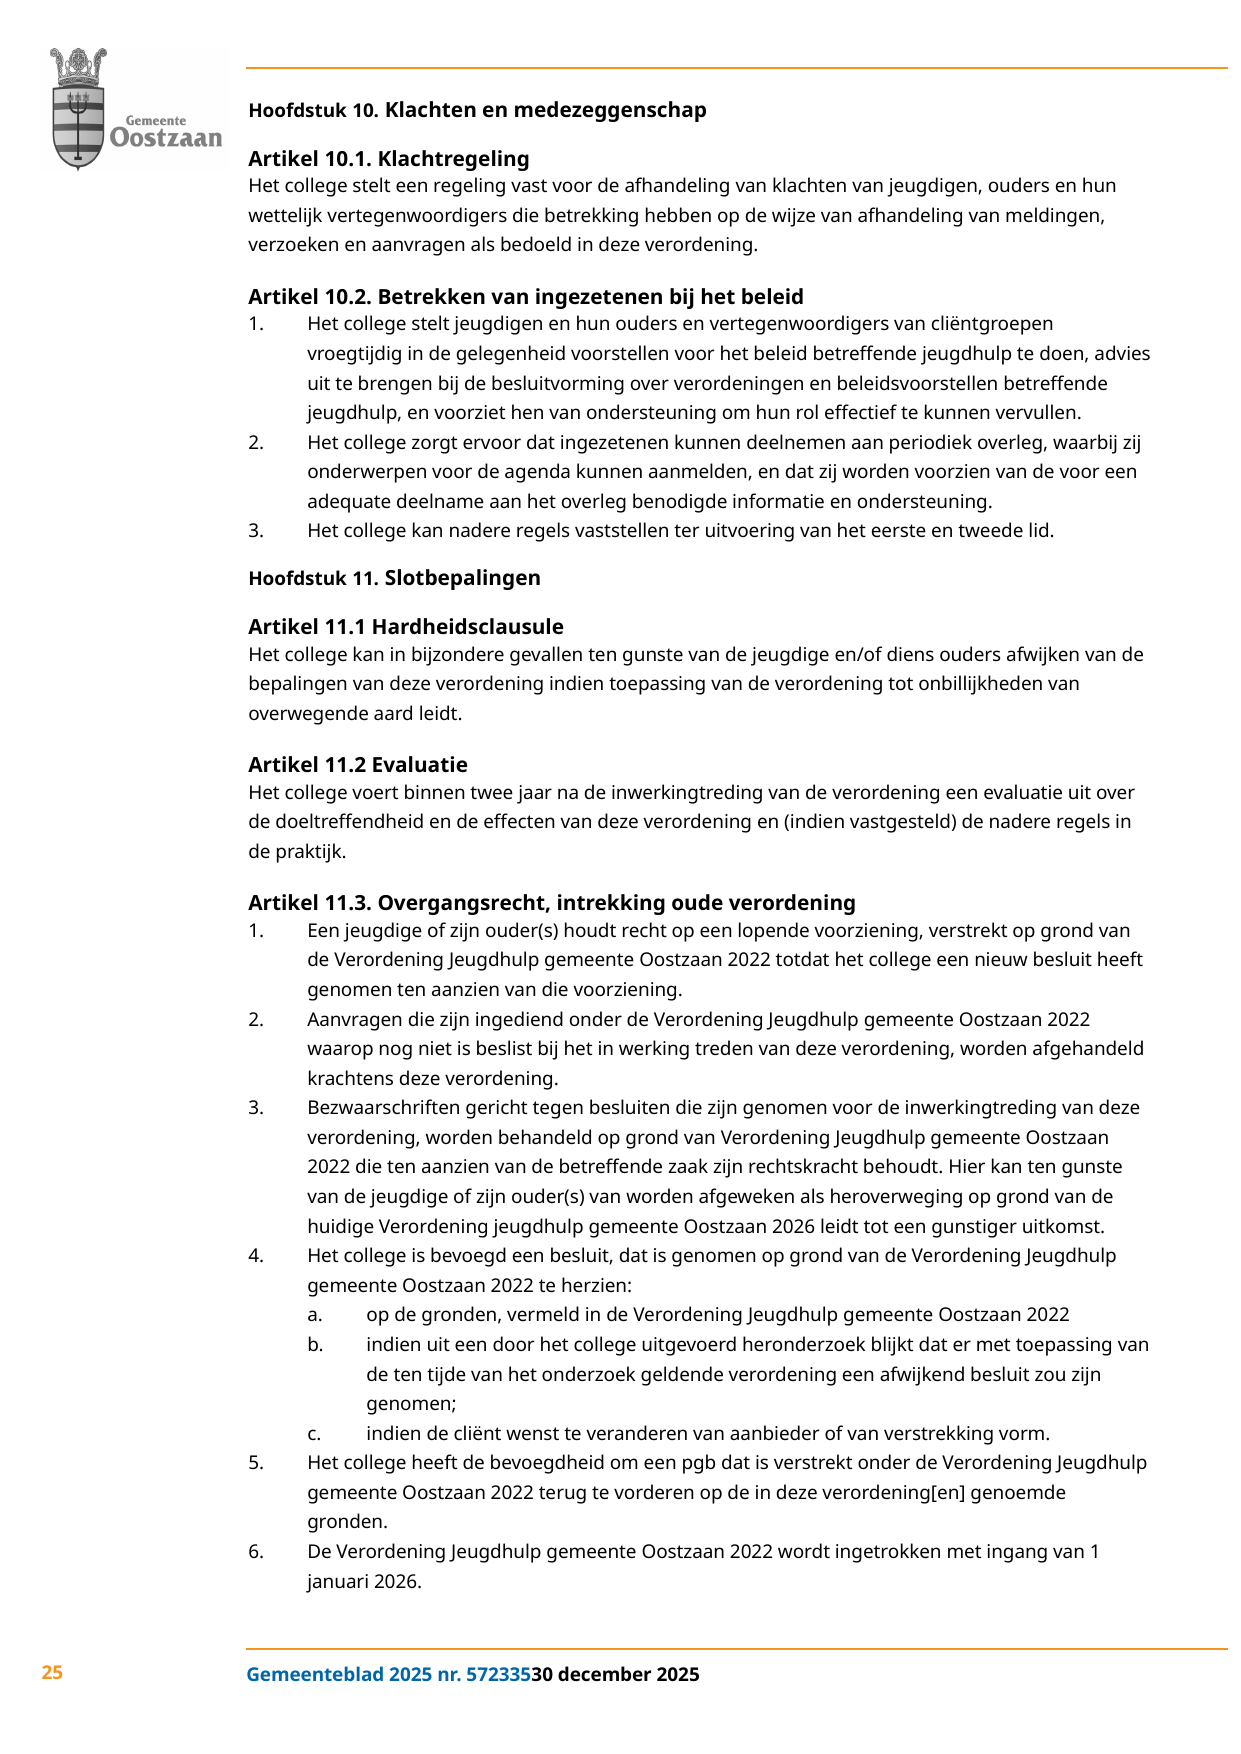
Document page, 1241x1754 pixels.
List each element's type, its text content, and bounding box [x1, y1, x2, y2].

picture [41, 47, 231, 172]
text Hoofdstuk 10. Klachten en medezeggenschap [248, 95, 1152, 123]
list indien uit een door het college uitgevoerd heronderzoek blijkt dat er met toepassing van de ten tijde van het onderzoek geldende verordening een afwijkend besluit zou zijn genomen; [307, 1331, 1152, 1416]
list op de gronden, vermeld in de Verordening Jeugdhulp gemeente Oostzaan 2022 [307, 1302, 1152, 1327]
list Aanvragen die zijn ingediend onder de Verordening Jeugdhulp gemeente Oostzaan 2022 waarop nog niet is beslist bij het in werking treden van deze verordening, worden afgehandeld krachtens deze verordening. [248, 1006, 1152, 1091]
list Het college kan nadere regels vaststellen ter uitvoering van het eerste en tweede lid. [248, 518, 1152, 543]
list Een jeugdige of zijn ouder(s) houdt recht op een lopende voorziening, verstrekt op grond van de Verordening Jeugdhulp gemeente Oostzaan 2022 totdat het college een nieuw besluit heeft genomen ten aanzien van die voorziening. [248, 917, 1152, 1002]
list De Verordening Jeugdhulp gemeente Oostzaan 2022 wordt ingetrokken met ingang van 1 januari 2026. [248, 1538, 1152, 1593]
text Artikel 11.2 Evaluatie [248, 751, 1152, 779]
text Het college kan in bijzondere gevallen ten gunste van de jeugdige en/of diens ouders afwijken van de bepalingen van deze verordening indien toepassing van de verordening tot onbillijkheden van overwegende aard leidt. [248, 641, 1152, 726]
text Het college voert binnen twee jaar na de inwerkingtreding van de verordening een evaluatie uit over de doeltreffendheid en de effecten van deze verordening en (indien vastgesteld) de nadere regels in de praktijk. [248, 779, 1152, 864]
text Hoofdstuk 11. Slotbepalingen [248, 563, 1152, 592]
list Het college heeft de bevoegdheid om een pgb dat is verstrekt onder de Verordening Jeugdhulp gemeente Oostzaan 2022 terug te vorderen op de in deze verordening[en] genoemde gronden. [248, 1449, 1152, 1534]
text Artikel 10.1. Klachtregeling [248, 144, 1152, 172]
list Het college zorgt ervoor dat ingezetenen kunnen deelnemen aan periodiek overleg, waarbij zij onderwerpen voor de agenda kunnen aanmelden, en dat zij worden voorzien van de voor een adequate deelname aan het overleg benodigde informatie en ondersteuning. [248, 429, 1152, 514]
text Artikel 11.3. Overgangsrecht, intrekking oude verordening [248, 888, 1152, 917]
text Artikel 11.1 Hardheidsclausule [248, 612, 1152, 641]
list indien de cliënt wenst te veranderen van aanbieder of van verstrekking vorm. [307, 1420, 1152, 1446]
list Het college is bevoegd een besluit, dat is genomen op grond van de Verordening Jeugdhulp gemeente Oostzaan 2022 te herzien: [248, 1242, 1152, 1298]
list Bezwaarschriften gericht tegen besluiten die zijn genomen voor de inwerkingtreding van deze verordening, worden behandeld op grond van Verordening Jeugdhulp gemeente Oostzaan 2022 die ten aanzien van de betreffende zaak zijn rechtskracht behoudt. Hier kan ten gunste van de jeugdige of zijn ouder(s) van worden afgeweken als heroverweging op grond van de huidige Verordening jeugdhulp gemeente Oostzaan 2026 leidt tot een gunstiger uitkomst. [248, 1094, 1152, 1238]
text Artikel 10.2. Betrekken van ingezetenen bij het beleid [248, 282, 1152, 311]
list Het college stelt jeugdigen en hun ouders en vertegenwoordigers van cliëntgroepen vroegtijdig in de gelegenheid voorstellen voor het beleid betreffende jeugdhulp te doen, advies uit te brengen bij de besluitvorming over verordeningen en beleidsvoorstellen betreffende jeugdhulp, en voorziet hen van ondersteuning om hun rol effectief te kunnen vervullen. [248, 311, 1152, 425]
text Het college stelt een regeling vast voor de afhandeling van klachten van jeugdigen, ouders en hun wettelijk vertegenwoordigers die betrekking hebben op de wijze van afhandeling van meldingen, verzoeken en aanvragen als bedoeld in deze verordening. [248, 172, 1152, 257]
